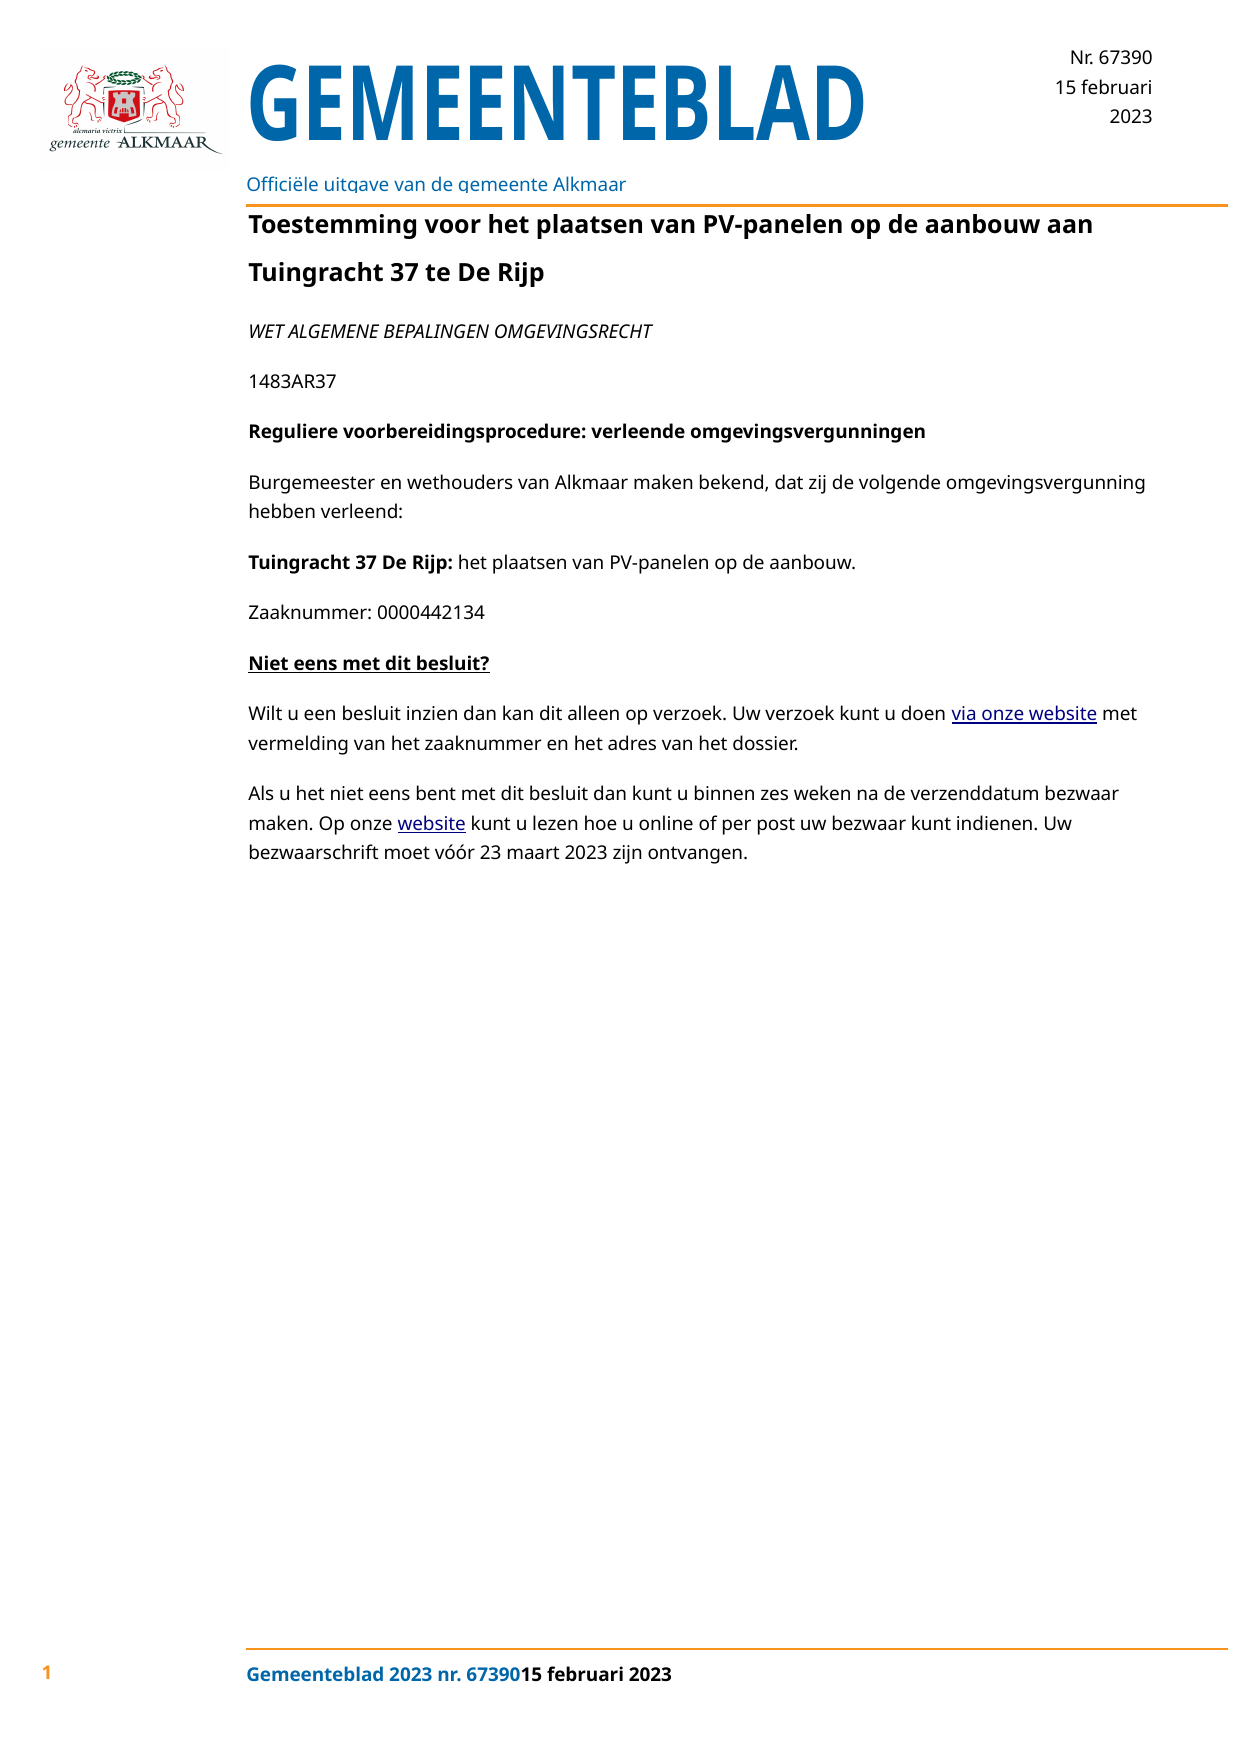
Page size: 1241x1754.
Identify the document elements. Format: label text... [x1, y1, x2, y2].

text Reguliere voorbereidingsprocedure: verleende omgevingsvergunningen [248, 419, 1152, 444]
text Zaaknummer: 0000442134 [248, 599, 1152, 625]
text Wilt u een besluit inzien dan kan dit alleen op verzoek. Uw verzoek kunt u doen via onze website met vermelding van het zaaknummer en het adres van het dossier. [248, 700, 1152, 756]
text WET ALGEMENE BEPALINGEN OMGEVINGSRECHT [248, 318, 1152, 344]
text Als u het niet eens bent met dit besluit dan kunt u binnen zes weken na de verzenddatum bezwaar maken. Op onze website kunt u lezen hoe u online of per post uw bezwaar kunt indienen. Uw bezwaarschrift moet vóór 23 maart 2023 zijn ontvangen. [248, 780, 1152, 865]
text Burgemeester en wethouders van Alkmaar maken bekend, dat zij de volgende omgevingsvergunning hebben verleend: [248, 469, 1152, 524]
picture [41, 47, 231, 172]
text Tuingracht 37 De Rijp: het plaatsen van PV-panelen op de aanbouw. [248, 549, 1152, 575]
text Niet eens met dit besluit? [248, 650, 1152, 676]
text 1483AR37 [248, 368, 1152, 394]
text Toestemming voor het plaatsen van PV-panelen op de aanbouw aan Tuingracht 37 te De Rijp [248, 207, 1152, 288]
